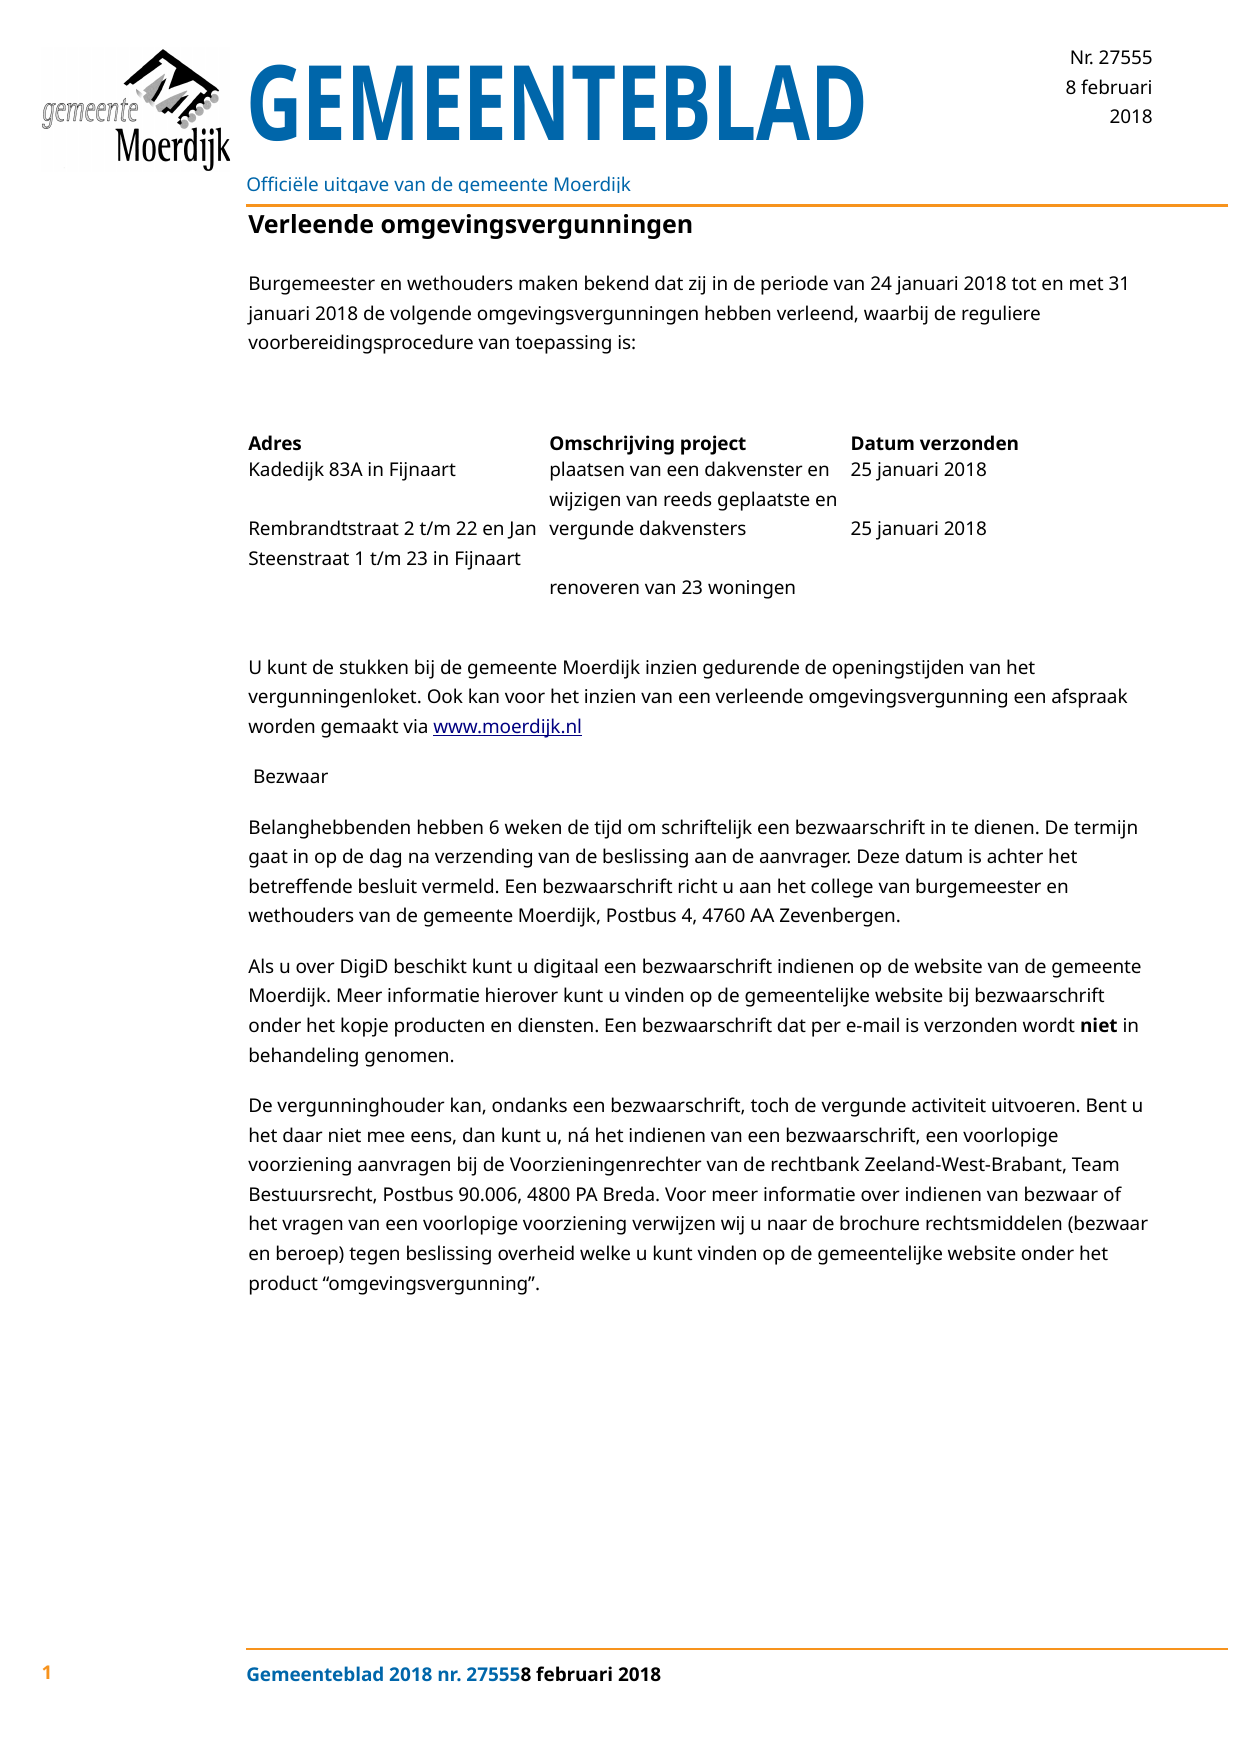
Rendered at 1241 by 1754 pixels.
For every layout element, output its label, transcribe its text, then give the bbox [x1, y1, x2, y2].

table_cell Kadedijk 83A in Fijnaart Rembrandtstraat 2 t/m 22 en Jan Steenstraat 1 t/m 23 in Fijnaart [248, 456, 549, 600]
table_cell plaatsen van een dakvenster en wijzigen van reeds geplaatste en vergunde dakvensters renoveren van 23 woningen [549, 456, 850, 600]
table_header Omschrijving project [549, 430, 850, 456]
text De vergunninghouder kan, ondanks een bezwaarschrift, toch de vergunde activiteit uitvoeren. Bent u het daar niet mee eens, dan kunt u, ná het indienen van een bezwaarschrift, een voorlopige voorziening aanvragen bij de Voorzieningenrechter van de rechtbank Zeeland-West-Brabant, Team Bestuursrecht, Postbus 90.006, 4800 PA Breda. Voor meer informatie over indienen van bezwaar of het vragen van een voorlopige voorziening verwijzen wij u naar de brochure rechtsmiddelen (bezwaar en beroep) tegen beslissing overheid welke u kunt vinden op de gemeentelijke website onder het product “omgevingsvergunning”. [248, 1092, 1152, 1295]
text U kunt de stukken bij de gemeente Moerdijk inzien gedurende de openingstijden van het vergunningenloket. Ook kan voor het inzien van een verleende omgevingsvergunning een afspraak worden gemaakt via www.moerdijk.nl [248, 654, 1152, 739]
text Verleende omgevingsvergunningen [248, 207, 1152, 241]
table_cell 25 januari 2018 25 januari 2018 [850, 456, 1152, 600]
text Bezwaar [248, 763, 1152, 789]
table_header Datum verzonden [850, 430, 1152, 456]
text Burgemeester en wethouders maken bekend dat zij in de periode van 24 januari 2018 tot en met 31 januari 2018 de volgende omgevingsvergunningen hebben verleend, waarbij de reguliere voorbereidingsprocedure van toepassing is: [248, 270, 1152, 355]
text Belanghebbenden hebben 6 weken de tijd om schriftelijk een bezwaarschrift in te dienen. De termijn gaat in op de dag na verzending van de beslissing aan de aanvrager. Deze datum is achter het betreffende besluit vermeld. Een bezwaarschrift richt u aan het college van burgemeester en wethouders van de gemeente Moerdijk, Postbus 4, 4760 AA Zevenbergen. [248, 814, 1152, 928]
text Als u over DigiD beschikt kunt u digitaal een bezwaarschrift indienen op de website van de gemeente Moerdijk. Meer informatie hierover kunt u vinden op de gemeentelijke website bij bezwaarschrift onder het kopje producten en diensten. Een bezwaarschrift dat per e-mail is verzonden wordt niet in behandeling genomen. [248, 953, 1152, 1067]
table_header Adres [248, 430, 549, 456]
picture [41, 47, 231, 172]
